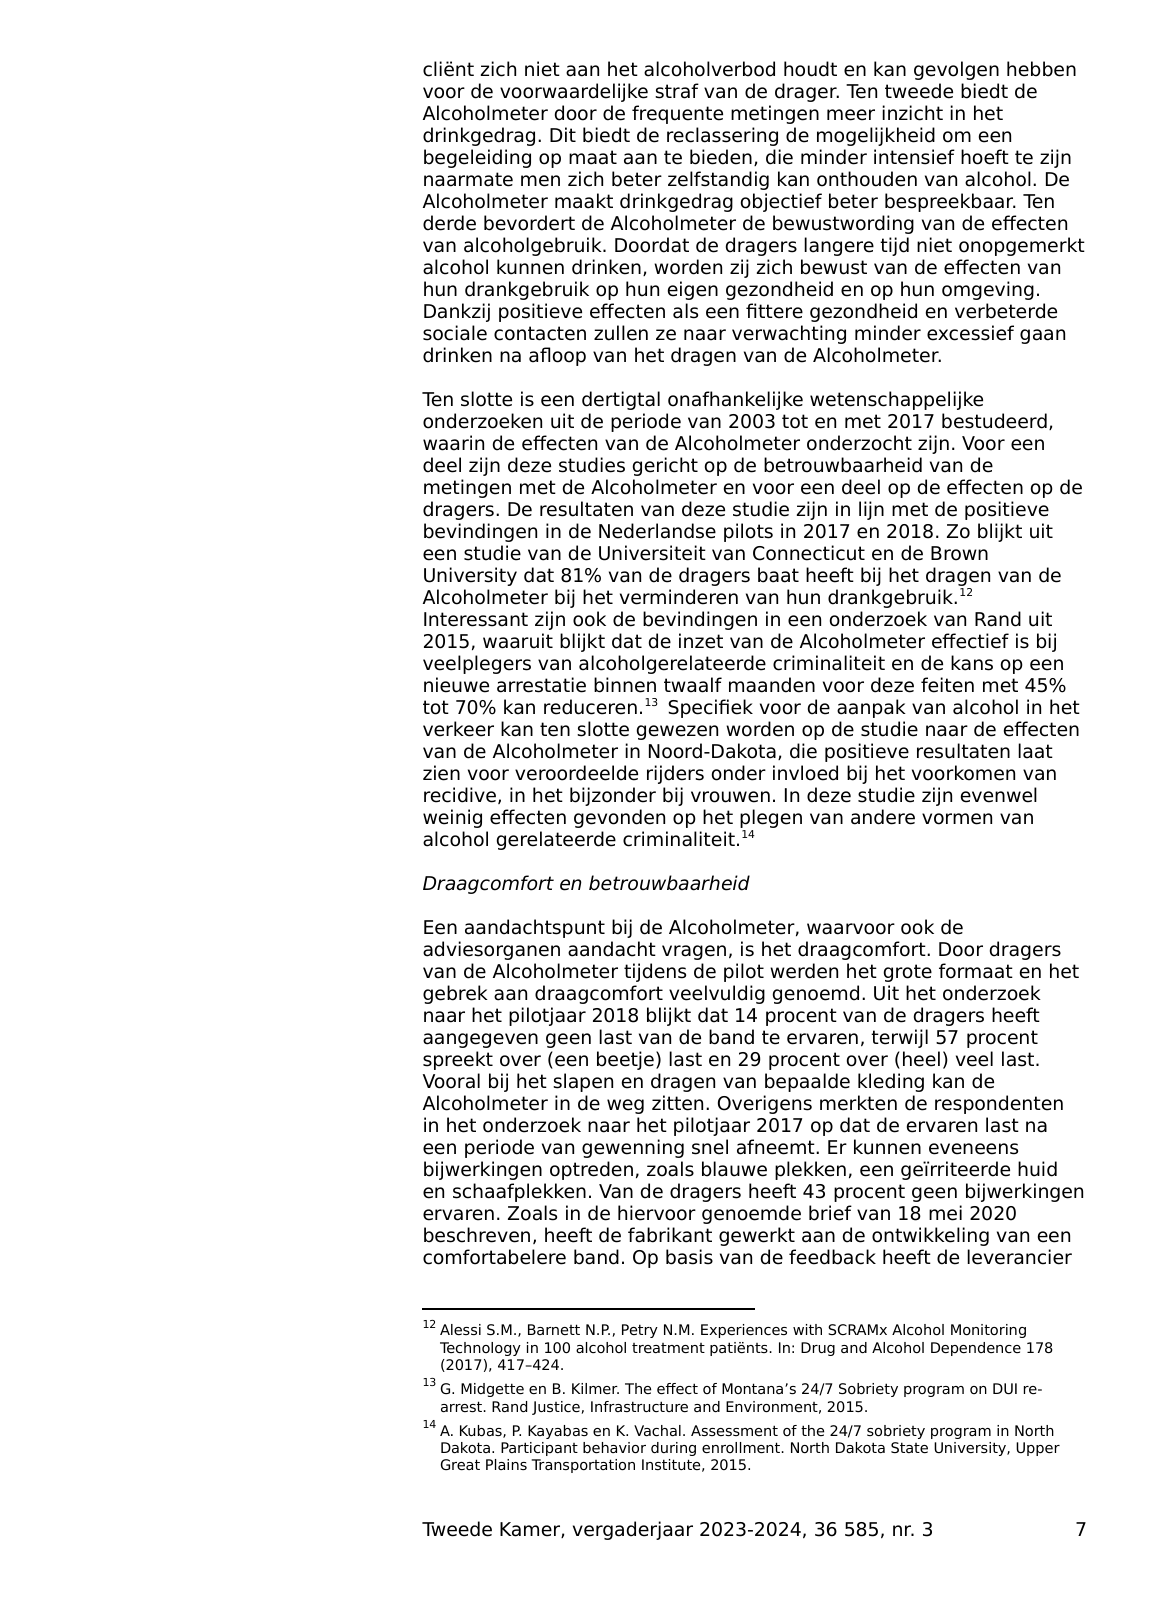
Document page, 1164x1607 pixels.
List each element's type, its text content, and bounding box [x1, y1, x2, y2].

text Alessi S.M., Barnett N.P., Petry N.M. Experiences with SCRAMx Alcohol Monitoring Technology in 100 alcohol treatment patiënts. In: Drug and Alcohol Dependence 178 (2017), 417–424. [422, 1318, 1087, 1374]
text G. Midgette en B. Kilmer. The effect of Montana’s 24/7 Sobriety program on DUI re-arrest. Rand Justice, Infrastructure and Environment, 2015. [422, 1377, 1087, 1416]
text cliënt zich niet aan het alcoholverbod houdt en kan gevolgen hebben voor de voorwaardelijke straf van de drager. Ten tweede biedt de Alcoholmeter door de frequente metingen meer inzicht in het drinkgedrag. Dit biedt de reclassering de mogelijkheid om een begeleiding op maat aan te bieden, die minder intensief hoeft te zijn naarmate men zich beter zelfstandig kan onthouden van alcohol. De Alcoholmeter maakt drinkgedrag objectief beter bespreekbaar. Ten derde bevordert de Alcoholmeter de bewustwording van de effecten van alcoholgebruik. Doordat de dragers langere tijd niet onopgemerkt alcohol kunnen drinken, worden zij zich bewust van de effecten van hun drankgebruik op hun eigen gezondheid en op hun omgeving. Dankzij positieve effecten als een fittere gezondheid en verbeterde sociale contacten zullen ze naar verwachting minder excessief gaan drinken na afloop van het dragen van de Alcoholmeter. [422, 59, 1087, 367]
subtitle Draagcomfort en betrouwbaarheid [422, 873, 1087, 895]
text A. Kubas, P. Kayabas en K. Vachal. Assessment of the 24/7 sobriety program in North Dakota. Participant behavior during enrollment. North Dakota State University, Upper Great Plains Transportation Institute, 2015. [422, 1418, 1087, 1474]
text Een aandachtspunt bij de Alcoholmeter, waarvoor ook de adviesorganen aandacht vragen, is het draagcomfort. Door dragers van de Alcoholmeter tijdens de pilot werden het grote formaat en het gebrek aan draagcomfort veelvuldig genoemd. Uit het onderzoek naar het pilotjaar 2018 blijkt dat 14 procent van de dragers heeft aangegeven geen last van de band te ervaren, terwijl 57 procent spreekt over (een beetje) last en 29 procent over (heel) veel last. Vooral bij het slapen en dragen van bepaalde kleding kan de Alcoholmeter in de weg zitten. Overigens merkten de respondenten in het onderzoek naar het pilotjaar 2017 op dat de ervaren last na een periode van gewenning snel afneemt. Er kunnen eveneens bijwerkingen optreden, zoals blauwe plekken, een geïrriteerde huid en schaafplekken. Van de dragers heeft 43 procent geen bijwerkingen ervaren. Zoals in de hiervoor genoemde brief van 18 mei 2020 beschreven, heeft de fabrikant gewerkt aan de ontwikkeling van een comfortabelere band. Op basis van de feedback heeft de leverancier [422, 917, 1087, 1268]
text Ten slotte is een dertigtal onafhankelijke wetenschappelijke onderzoeken uit de periode van 2003 tot en met 2017 bestudeerd, waarin de effecten van de Alcoholmeter onderzocht zijn. Voor een deel zijn deze studies gericht op de betrouwbaarheid van de metingen met de Alcoholmeter en voor een deel op de effecten op de dragers. De resultaten van deze studie zijn in lijn met de positieve bevindingen in de Nederlandse pilots in 2017 en 2018. Zo blijkt uit een studie van de Universiteit van Connecticut en de Brown University dat 81% van de dragers baat heeft bij het dragen van de Alcoholmeter bij het verminderen van hun drankgebruik. Interessant zijn ook de bevindingen in een onderzoek van Rand uit 2015, waaruit blijkt dat de inzet van de Alcoholmeter effectief is bij veelplegers van alcoholgerelateerde criminaliteit en de kans op een nieuwe arrestatie binnen twaalf maanden voor deze feiten met 45% tot 70% kan reduceren. Specifiek voor de aanpak van alcohol in het verkeer kan ten slotte gewezen worden op de studie naar de effecten van de Alcoholmeter in Noord-Dakota, die positieve resultaten laat zien voor veroordeelde rijders onder invloed bij het voorkomen van recidive, in het bijzonder bij vrouwen. In deze studie zijn evenwel weinig effecten gevonden op het plegen van andere vormen van alcohol gerelateerde criminaliteit. [422, 389, 1087, 851]
